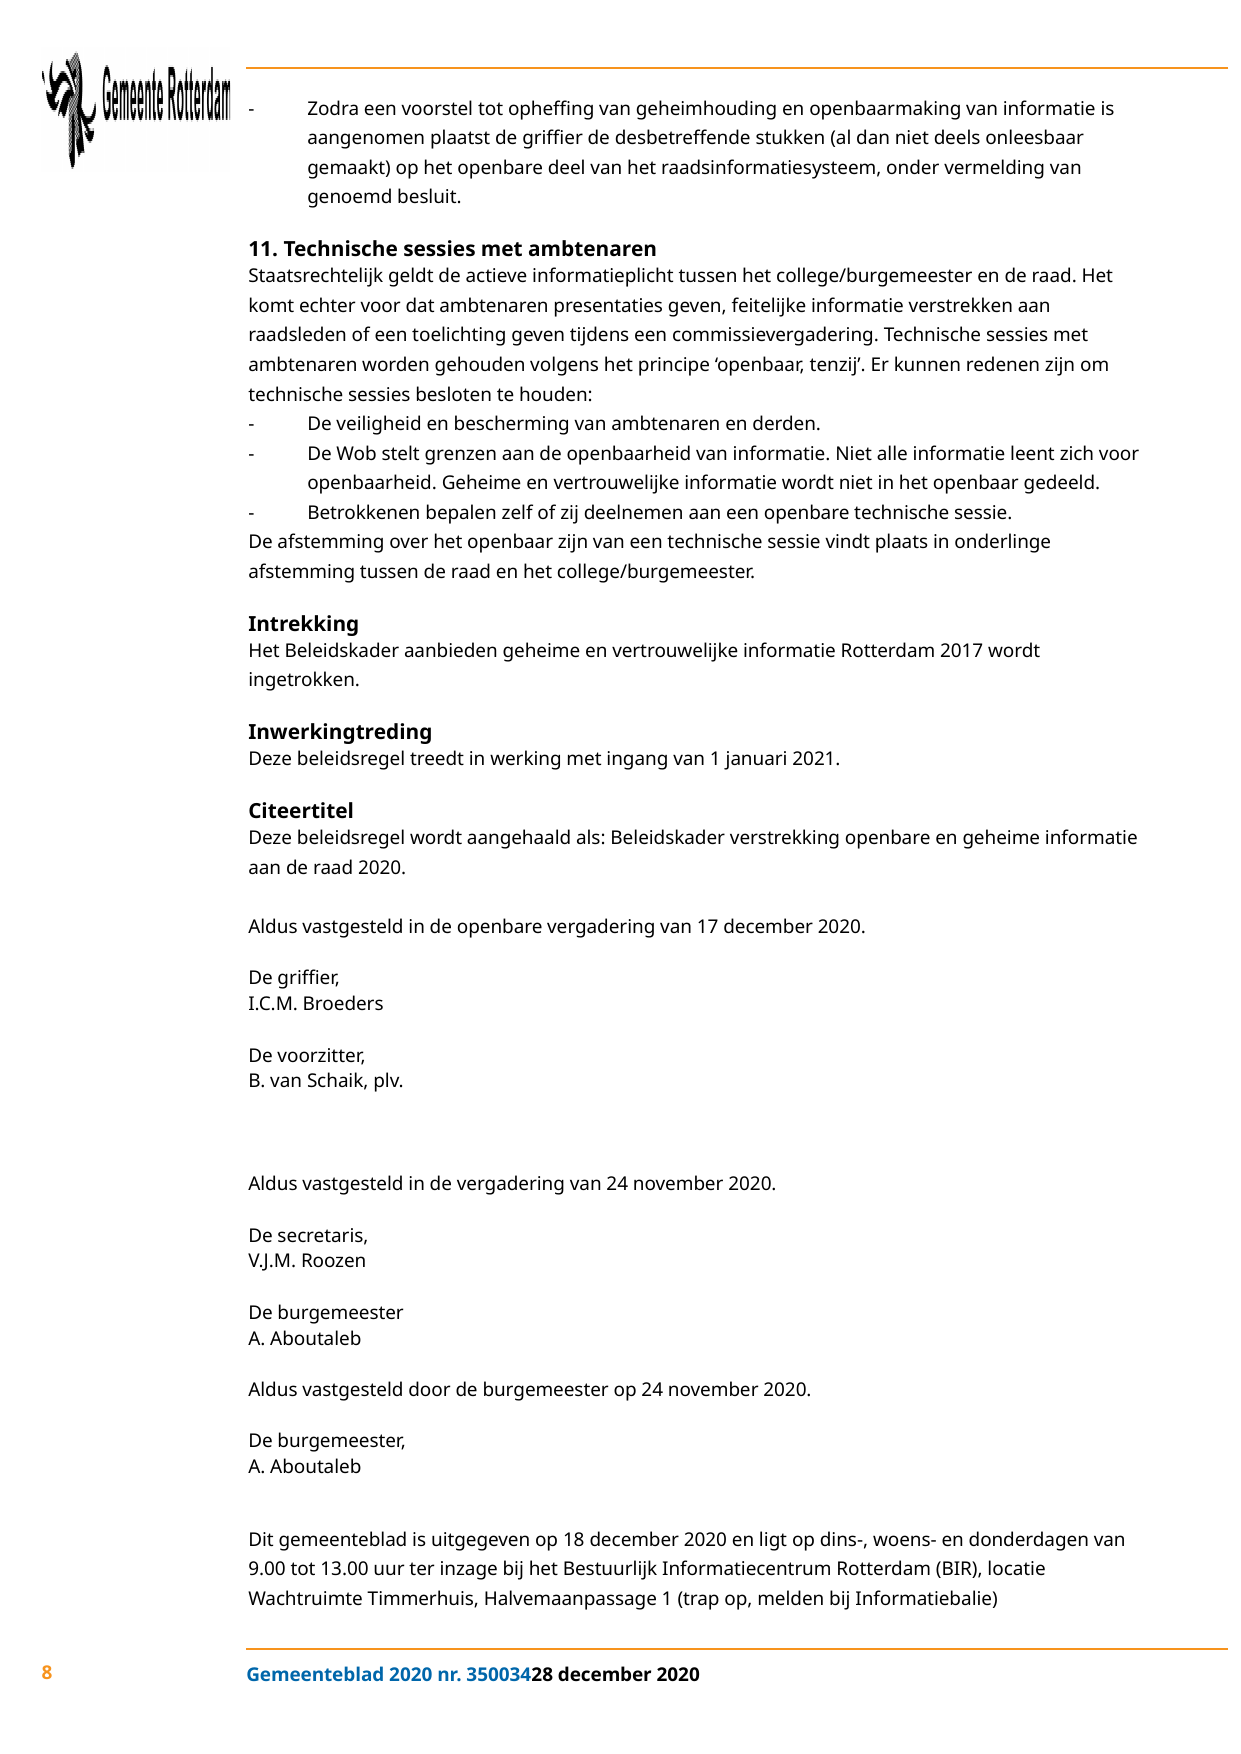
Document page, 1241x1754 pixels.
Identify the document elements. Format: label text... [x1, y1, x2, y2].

text A. Aboutaleb [248, 1453, 1152, 1479]
text De afstemming over het openbaar zijn van een technische sessie vindt plaats in onderlinge afstemming tussen de raad en het college/burgemeester. [248, 529, 1152, 584]
text De burgemeester [248, 1299, 1152, 1325]
list Zodra een voorstel tot opheffing van geheimhouding en openbaarmaking van informatie is aangenomen plaatst de griffier de desbetreffende stukken (al dan niet deels onleesbaar gemaakt) op het openbare deel van het raadsinformatiesysteem, onder vermelding van genoemd besluit. [248, 95, 1152, 209]
list De veiligheid en bescherming van ambtenaren en derden. [248, 410, 1152, 436]
text Dit gemeenteblad is uitgegeven op 18 december 2020 en ligt op dins-, woens- en donderdagen van 9.00 tot 13.00 uur ter inzage bij het Bestuurlijk Informatiecentrum Rotterdam (BIR), locatie Wachtruimte Timmerhuis, Halvemaanpassage 1 (trap op, melden bij Informatiebalie) [248, 1526, 1152, 1611]
text De secretaris, [248, 1222, 1152, 1248]
text Deze beleidsregel treedt in werking met ingang van 1 januari 2021. [248, 746, 1152, 771]
text B. van Schaik, plv. [248, 1067, 1152, 1093]
text Het Beleidskader aanbieden geheime en vertrouwelijke informatie Rotterdam 2017 wordt ingetrokken. [248, 637, 1152, 692]
text Deze beleidsregel wordt aangehaald als: Beleidskader verstrekking openbare en geheime informatie aan de raad 2020. [248, 824, 1152, 880]
text Aldus vastgesteld door de burgemeester op 24 november 2020. [248, 1376, 1152, 1402]
text De griffier, [248, 964, 1152, 990]
text De burgemeester, [248, 1428, 1152, 1453]
text Intrekking [248, 609, 1152, 637]
list De Wob stelt grenzen aan de openbaarheid van informatie. Niet alle informatie leent zich voor openbaarheid. Geheime en vertrouwelijke informatie wordt niet in het openbaar gedeeld. [248, 440, 1152, 495]
text 11. Technische sessies met ambtenaren [248, 234, 1152, 262]
text Aldus vastgesteld in de vergadering van 24 november 2020. [248, 1170, 1152, 1196]
text V.J.M. Roozen [248, 1248, 1152, 1273]
list Betrokkenen bepalen zelf of zij deelnemen aan een openbare technische sessie. [248, 499, 1152, 525]
text Staatsrechtelijk geldt de actieve informatieplicht tussen het college/burgemeester en de raad. Het komt echter voor dat ambtenaren presentaties geven, feitelijke informatie verstrekken aan raadsleden of een toelichting geven tijdens een commissievergadering. Technische sessies met ambtenaren worden gehouden volgens het principe ‘openbaar, tenzij’. Er kunnen redenen zijn om technische sessies besloten te houden: [248, 262, 1152, 406]
picture [41, 47, 231, 172]
text Aldus vastgesteld in de openbare vergadering van 17 december 2020. [248, 913, 1152, 939]
text A. Aboutaleb [248, 1325, 1152, 1351]
text I.C.M. Broeders [248, 990, 1152, 1016]
text De voorzitter, [248, 1042, 1152, 1067]
text Inwerkingtreding [248, 717, 1152, 746]
text Citeertitel [248, 796, 1152, 824]
